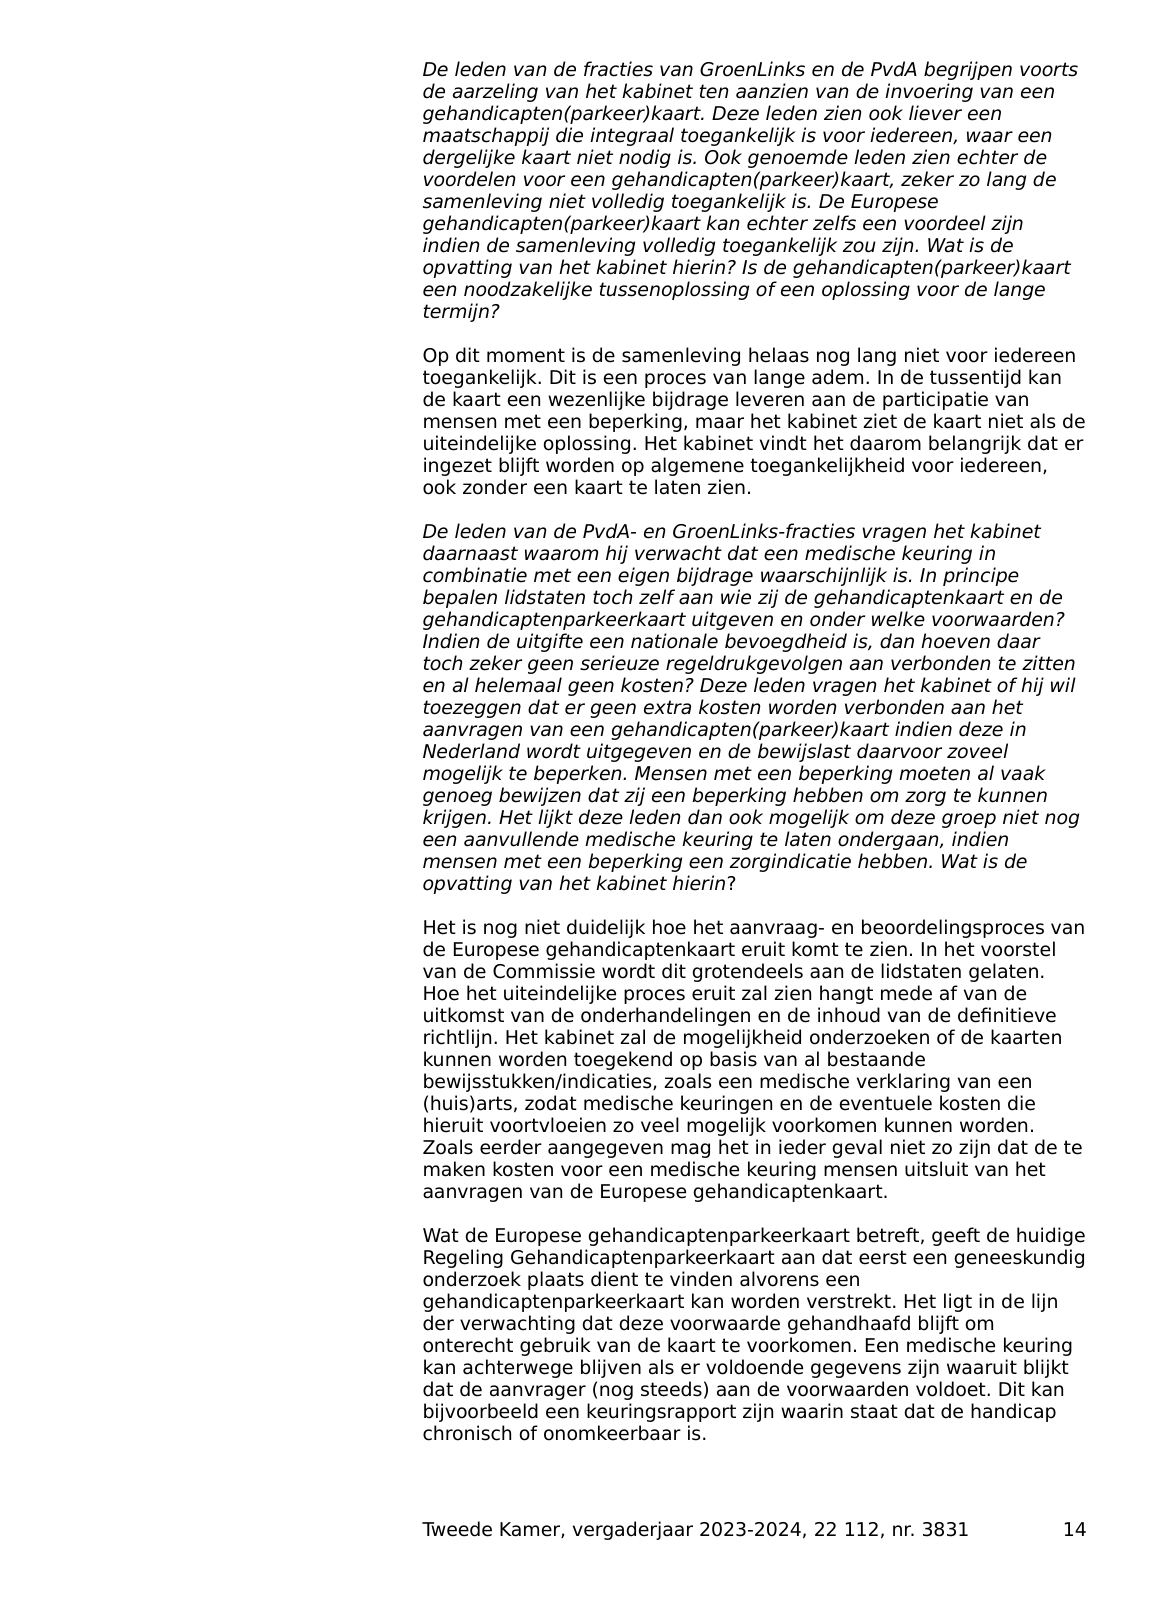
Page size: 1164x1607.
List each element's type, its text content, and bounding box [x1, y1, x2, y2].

text Op dit moment is de samenleving helaas nog lang niet voor iedereen toegankelijk. Dit is een proces van lange adem. In de tussentijd kan de kaart een wezenlijke bijdrage leveren aan de participatie van mensen met een beperking, maar het kabinet ziet de kaart niet als de uiteindelijke oplossing. Het kabinet vindt het daarom belangrijk dat er ingezet blijft worden op algemene toegankelijkheid voor iedereen, ook zonder een kaart te laten zien. [422, 345, 1087, 499]
text Wat de Europese gehandicaptenparkeerkaart betreft, geeft de huidige Regeling Gehandicaptenparkeerkaart aan dat eerst een geneeskundig onderzoek plaats dient te vinden alvorens een gehandicaptenparkeerkaart kan worden verstrekt. Het ligt in de lijn der verwachting dat deze voorwaarde gehandhaafd blijft om onterecht gebruik van de kaart te voorkomen. Een medische keuring kan achterwege blijven als er voldoende gegevens zijn waaruit blijkt dat de aanvrager (nog steeds) aan de voorwaarden voldoet. Dit kan bijvoorbeeld een keuringsrapport zijn waarin staat dat de handicap chronisch of onomkeerbaar is. [422, 1225, 1087, 1444]
text De leden van de fracties van GroenLinks en de PvdA begrijpen voorts de aarzeling van het kabinet ten aanzien van de invoering van een gehandicapten(parkeer)kaart. Deze leden zien ook liever een maatschappij die integraal toegankelijk is voor iedereen, waar een dergelijke kaart niet nodig is. Ook genoemde leden zien echter de voordelen voor een gehandicapten(parkeer)kaart, zeker zo lang de samenleving niet volledig toegankelijk is. De Europese gehandicapten(parkeer)kaart kan echter zelfs een voordeel zijn indien de samenleving volledig toegankelijk zou zijn. Wat is de opvatting van het kabinet hierin? Is de gehandicapten(parkeer)kaart een noodzakelijke tussenoplossing of een oplossing voor de lange termijn? [422, 59, 1087, 323]
text Het is nog niet duidelijk hoe het aanvraag- en beoordelingsproces van de Europese gehandicaptenkaart eruit komt te zien. In het voorstel van de Commissie wordt dit grotendeels aan de lidstaten gelaten. Hoe het uiteindelijke proces eruit zal zien hangt mede af van de uitkomst van de onderhandelingen en de inhoud van de definitieve richtlijn. Het kabinet zal de mogelijkheid onderzoeken of de kaarten kunnen worden toegekend op basis van al bestaande bewijsstukken/indicaties, zoals een medische verklaring van een (huis)arts, zodat medische keuringen en de eventuele kosten die hieruit voortvloeien zo veel mogelijk voorkomen kunnen worden. Zoals eerder aangegeven mag het in ieder geval niet zo zijn dat de te maken kosten voor een medische keuring mensen uitsluit van het aanvragen van de Europese gehandicaptenkaart. [422, 917, 1087, 1203]
text De leden van de PvdA- en GroenLinks-fracties vragen het kabinet daarnaast waarom hij verwacht dat een medische keuring in combinatie met een eigen bijdrage waarschijnlijk is. In principe bepalen lidstaten toch zelf aan wie zij de gehandicaptenkaart en de gehandicaptenparkeerkaart uitgeven en onder welke voorwaarden? Indien de uitgifte een nationale bevoegdheid is, dan hoeven daar toch zeker geen serieuze regeldrukgevolgen aan verbonden te zitten en al helemaal geen kosten? Deze leden vragen het kabinet of hij wil toezeggen dat er geen extra kosten worden verbonden aan het aanvragen van een gehandicapten(parkeer)kaart indien deze in Nederland wordt uitgegeven en de bewijslast daarvoor zoveel mogelijk te beperken. Mensen met een beperking moeten al vaak genoeg bewijzen dat zij een beperking hebben om zorg te kunnen krijgen. Het lijkt deze leden dan ook mogelijk om deze groep niet nog een aanvullende medische keuring te laten ondergaan, indien mensen met een beperking een zorgindicatie hebben. Wat is de opvatting van het kabinet hierin? [422, 521, 1087, 895]
